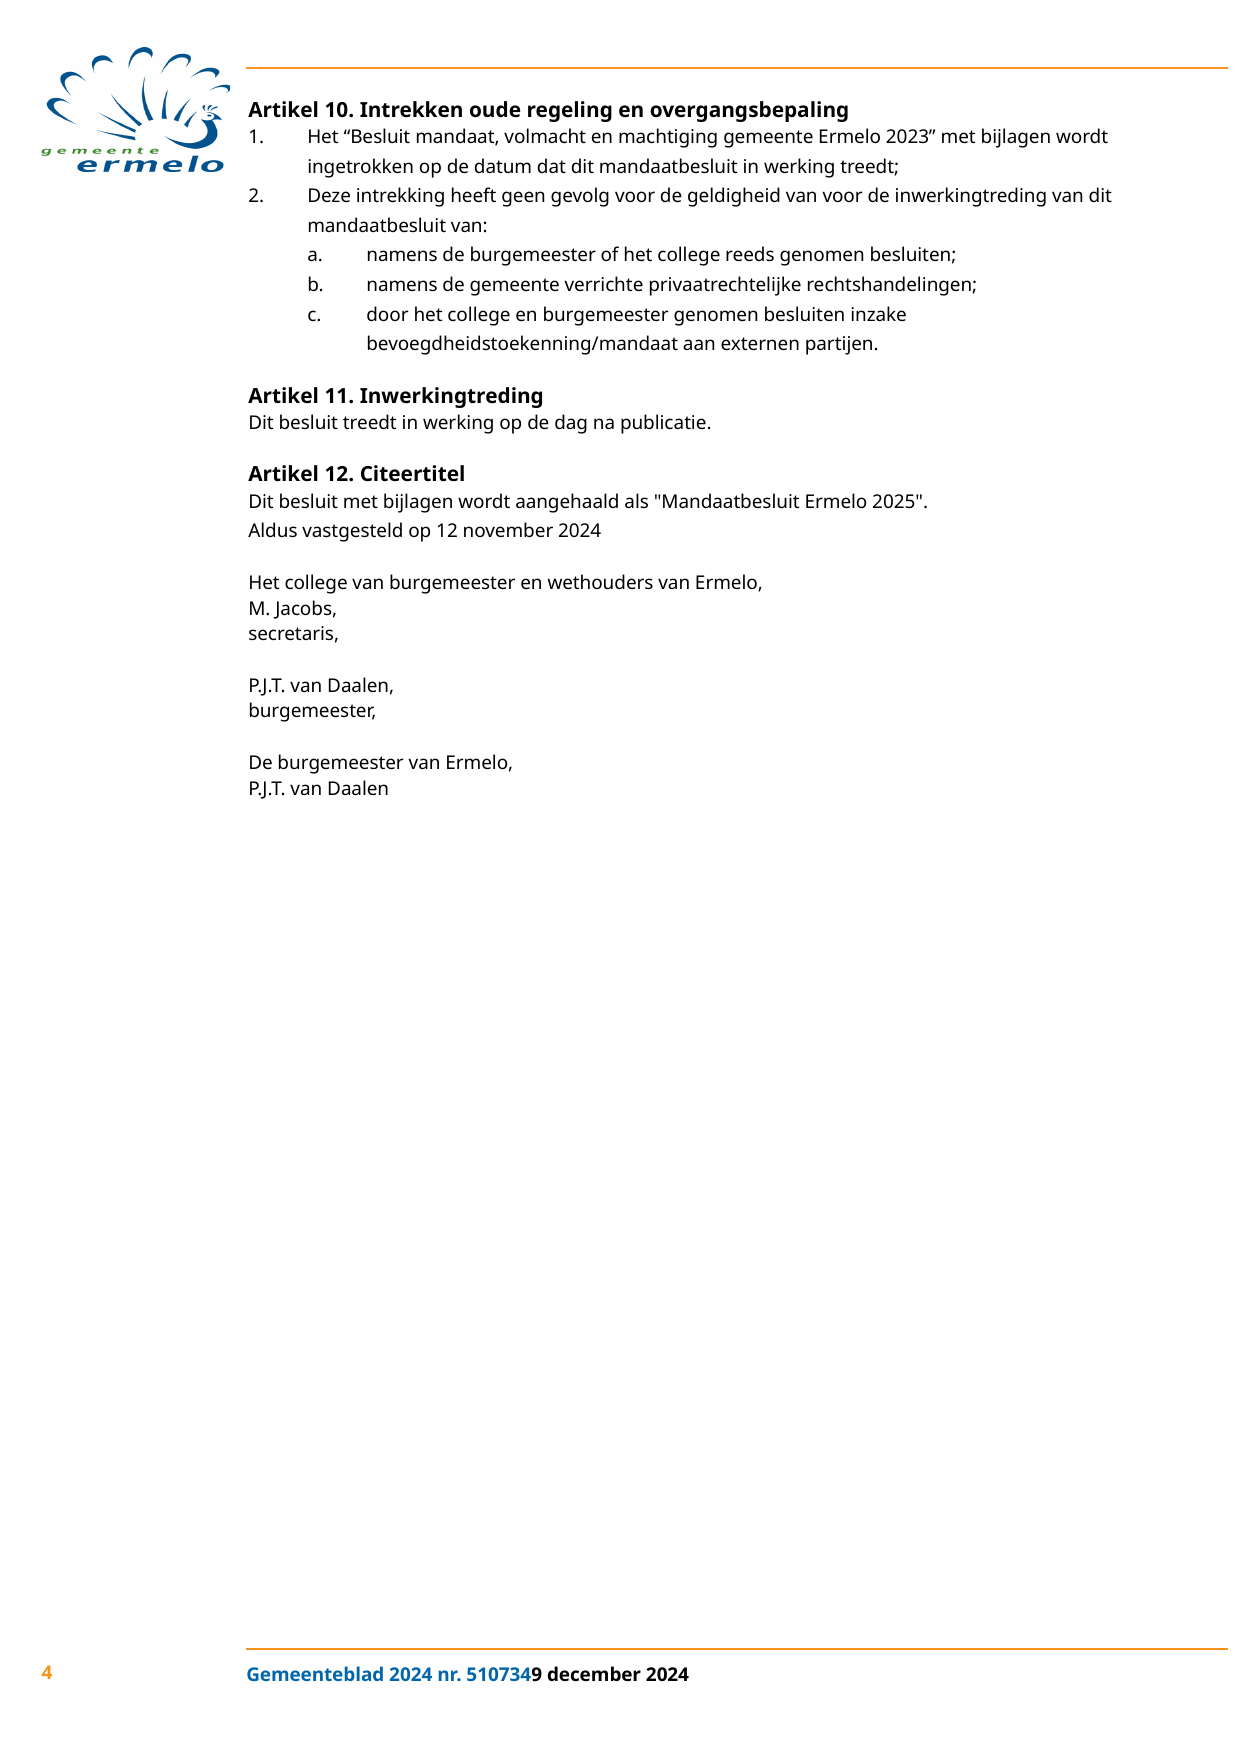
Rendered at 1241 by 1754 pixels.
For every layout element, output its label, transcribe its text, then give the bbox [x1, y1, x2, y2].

list namens de burgemeester of het college reeds genomen besluiten; [307, 242, 1152, 267]
text M. Jacobs, [248, 595, 1152, 621]
text Artikel 11. Inwerkingtreding [248, 381, 1152, 409]
text Artikel 10. Intrekken oude regeling en overgangsbepaling [248, 95, 1152, 123]
text Dit besluit treedt in werking op de dag na publicatie. [248, 409, 1152, 435]
text Dit besluit met bijlagen wordt aangehaald als "Mandaatbesluit Ermelo 2025". [248, 488, 1152, 514]
list namens de gemeente verrichte privaatrechtelijke rechtshandelingen; [307, 271, 1152, 297]
text secretaris, [248, 621, 1152, 646]
list Het “Besluit mandaat, volmacht en machtiging gemeente Ermelo 2023” met bijlagen wordt ingetrokken op de datum dat dit mandaatbesluit in werking treedt; [248, 123, 1152, 178]
text P.J.T. van Daalen [248, 775, 1152, 801]
list door het college en burgemeester genomen besluiten inzake bevoegdheidstoekenning/mandaat aan externen partijen. [307, 301, 1152, 356]
picture [41, 47, 231, 172]
text Het college van burgemeester en wethouders van Ermelo, [248, 569, 1152, 595]
text Aldus vastgesteld op 12 november 2024 [248, 518, 1152, 543]
text P.J.T. van Daalen, [248, 672, 1152, 698]
text De burgemeester van Ermelo, [248, 749, 1152, 775]
text burgemeester, [248, 698, 1152, 723]
list Deze intrekking heeft geen gevolg voor de geldigheid van voor de inwerkingtreding van dit mandaatbesluit van: [248, 182, 1152, 238]
text Artikel 12. Citeertitel [248, 459, 1152, 488]
